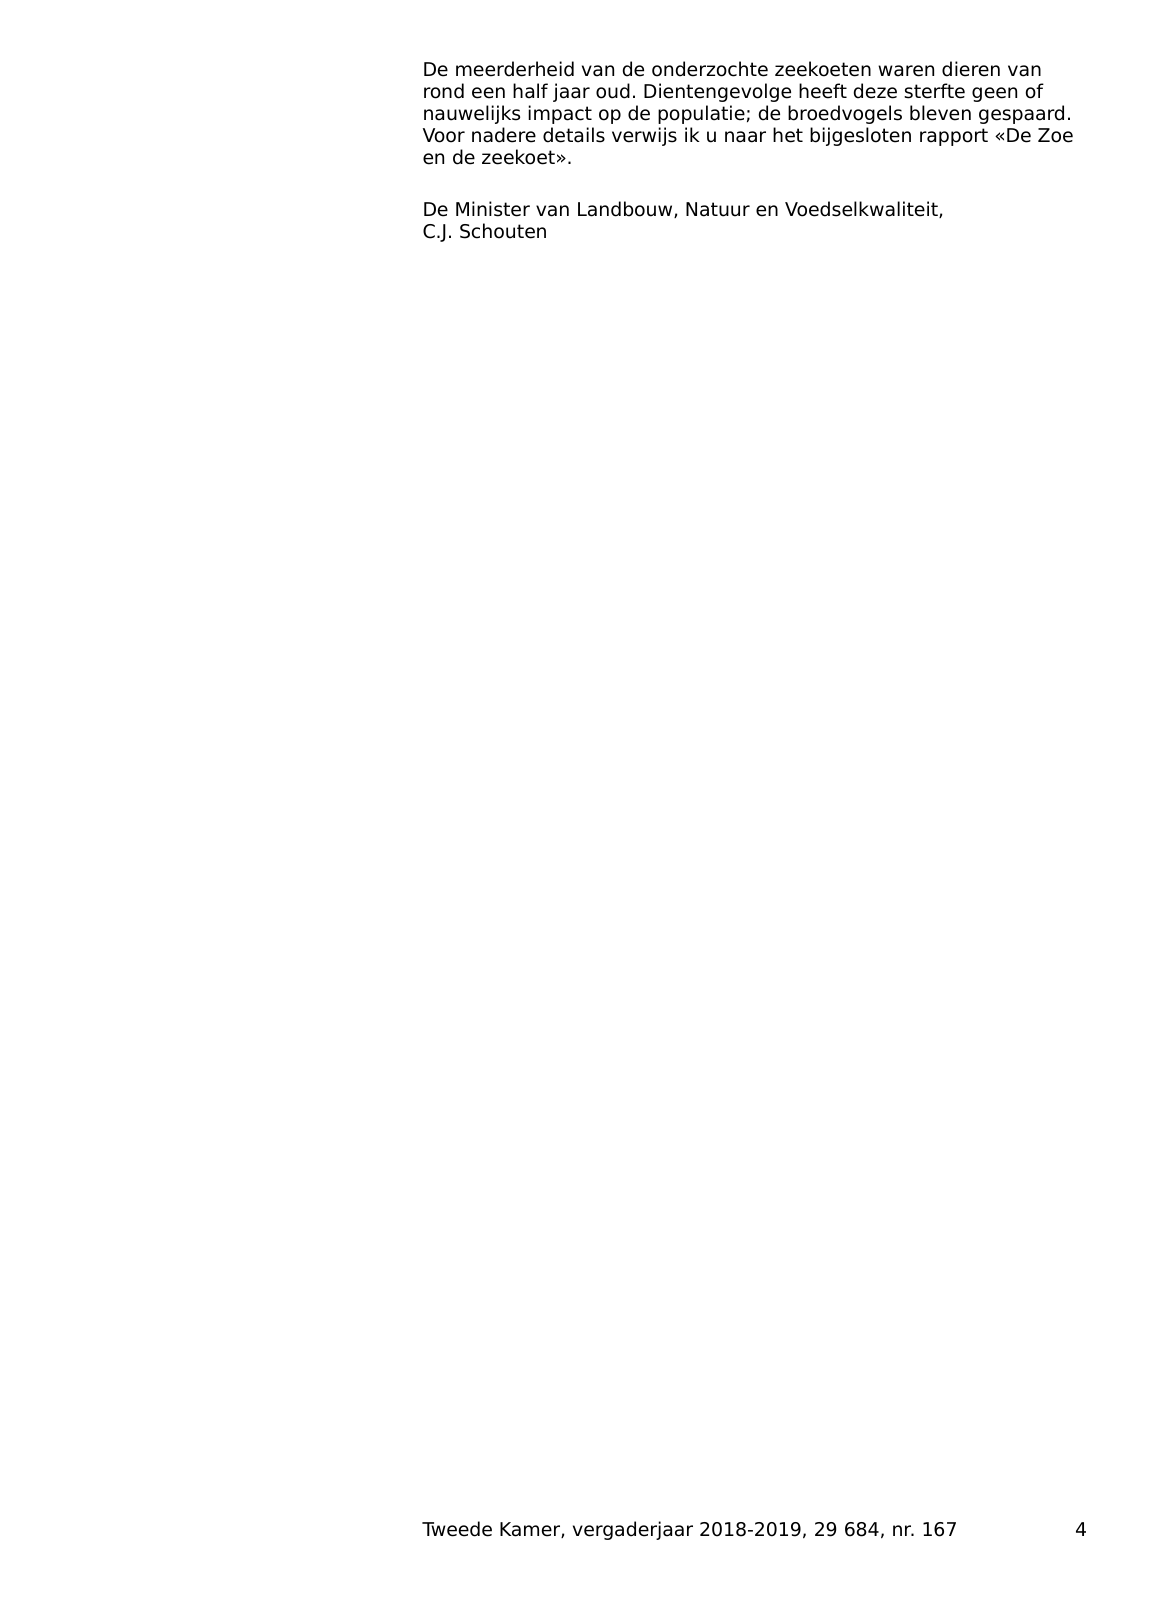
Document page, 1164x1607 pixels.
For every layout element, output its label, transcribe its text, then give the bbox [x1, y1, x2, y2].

text De meerderheid van de onderzochte zeekoeten waren dieren van rond een half jaar oud. Dientengevolge heeft deze sterfte geen of nauwelijks impact op de populatie; de broedvogels bleven gespaard. Voor nadere details verwijs ik u naar het bijgesloten rapport «De Zoe en de zeekoet». [422, 59, 1087, 169]
text De Minister van Landbouw, Natuur en Voedselkwaliteit, C.J. Schouten [422, 199, 1087, 243]
